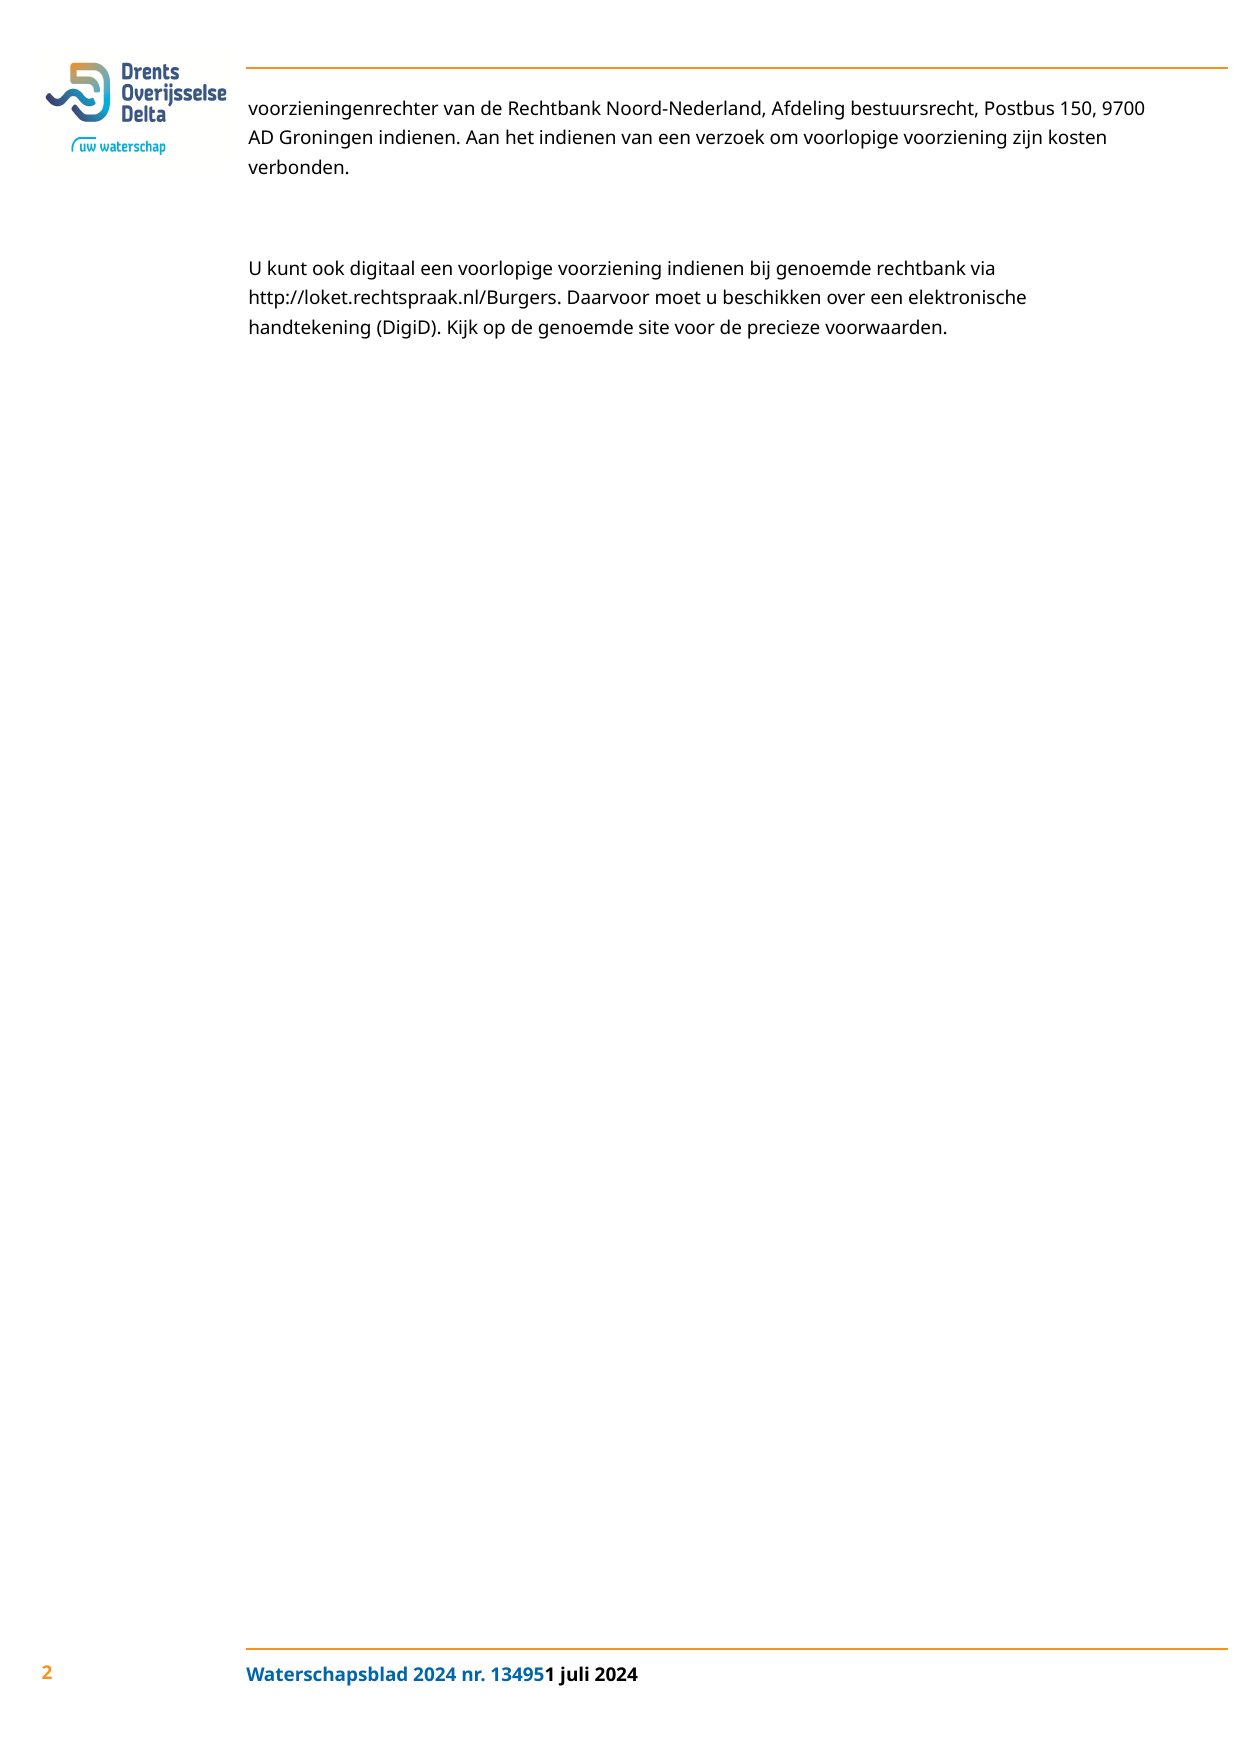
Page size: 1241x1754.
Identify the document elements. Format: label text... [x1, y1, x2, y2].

text voorzieningenrechter van de Rechtbank Noord-Nederland, Afdeling bestuursrecht, Postbus 150, 9700 AD Groningen indienen. Aan het indienen van een verzoek om voorlopige voorziening zijn kosten verbonden. [248, 95, 1152, 180]
picture [41, 47, 231, 172]
text U kunt ook digitaal een voorlopige voorziening indienen bij genoemde rechtbank via http://loket.rechtspraak.nl/Burgers. Daarvoor moet u beschikken over een elektronische handtekening (DigiD). Kijk op de genoemde site voor de precieze voorwaarden. [248, 255, 1152, 340]
